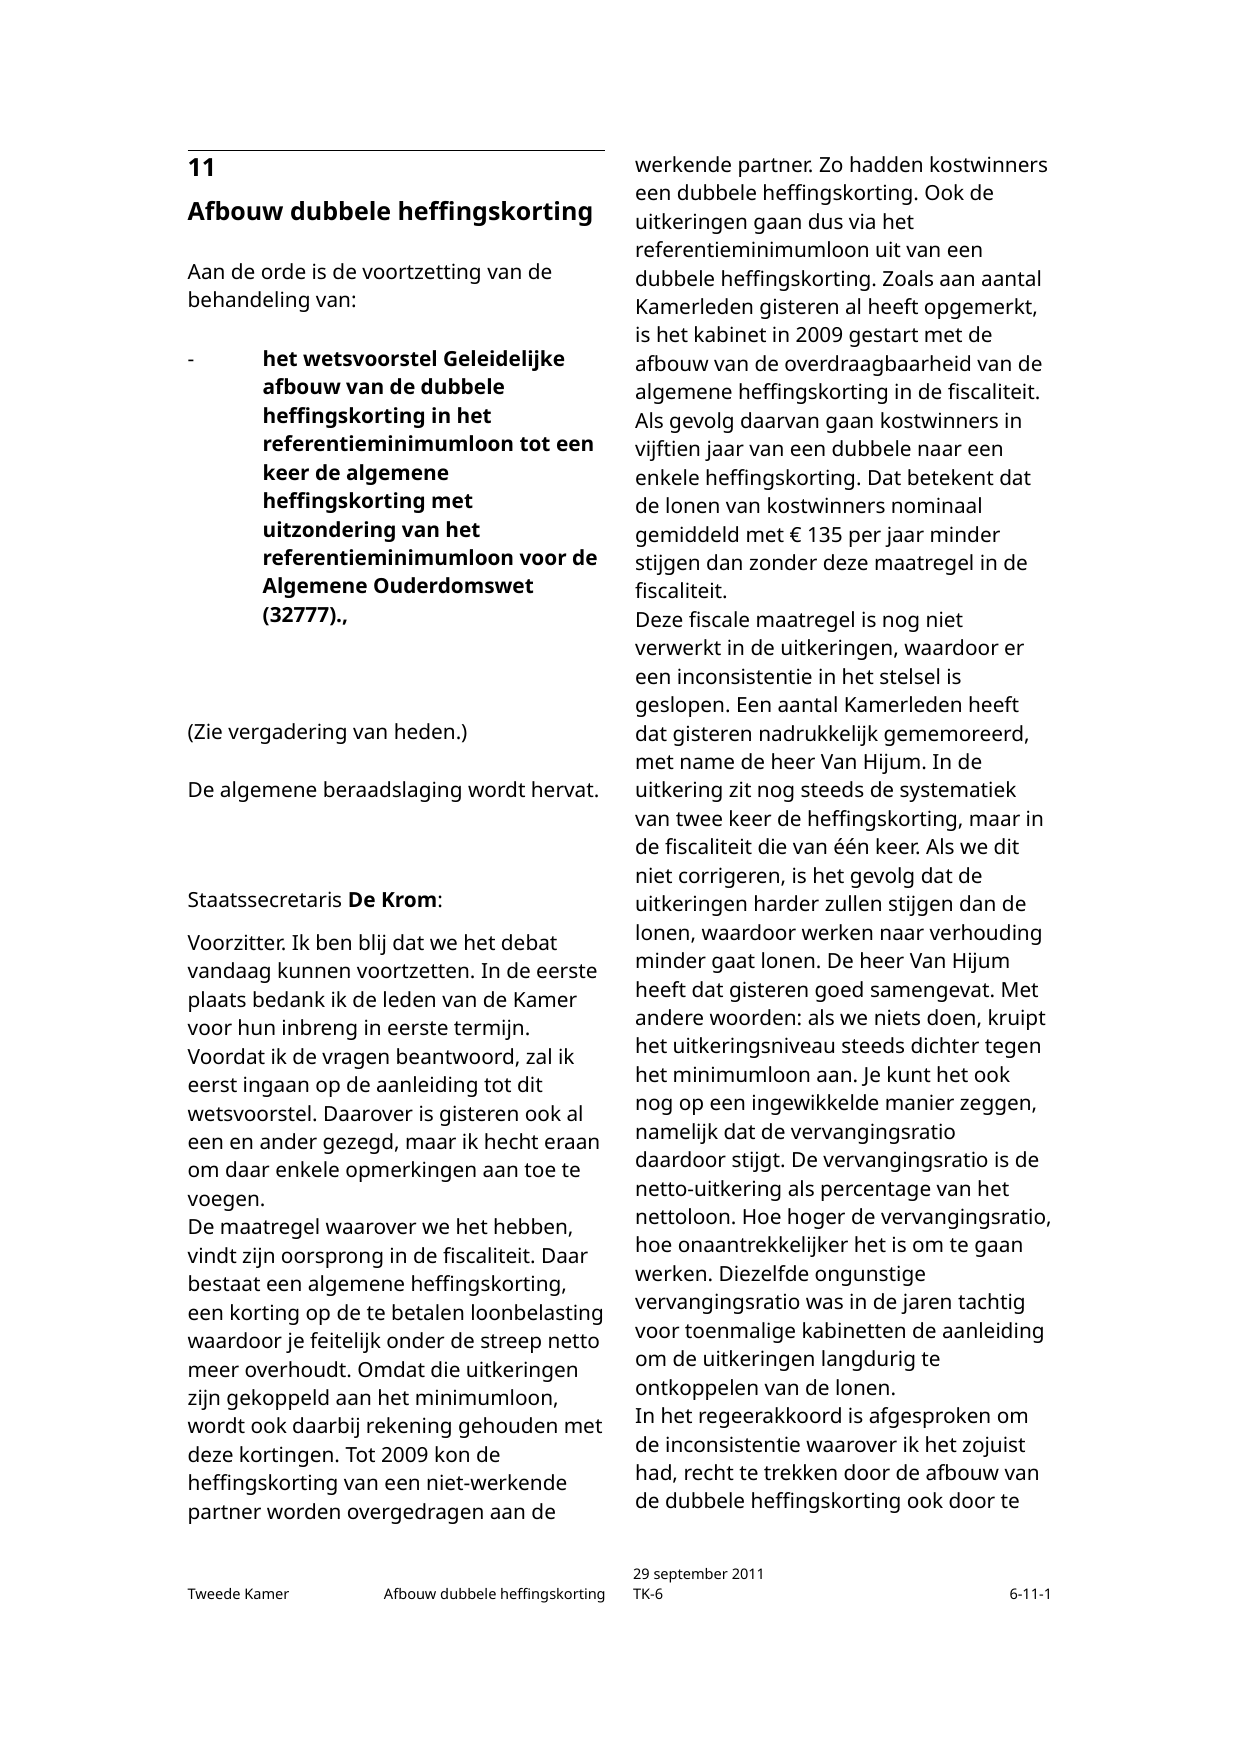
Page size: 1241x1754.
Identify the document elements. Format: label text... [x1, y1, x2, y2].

text Voorzitter. Ik ben blij dat we het debat vandaag kunnen voortzetten. In de eerste plaats bedank ik de leden van de Kamer voor hun inbreng in eerste termijn. Voordat ik de vragen beantwoord, zal ik eerst ingaan op de aanleiding tot dit wetsvoorstel. Daarover is gisteren ook al een en ander gezegd, maar ik hecht eraan om daar enkele opmerkingen aan toe te voegen. [187, 928, 605, 1212]
list het wetsvoorstel Geleidelijke afbouw van de dubbele heffingskorting in het referentieminimumloon tot een keer de algemene heffingskorting met uitzondering van het referentieminimumloon voor de Algemene Ouderdomswet (32777)., [187, 344, 605, 628]
text  [187, 834, 605, 862]
text Deze fiscale maatregel is nog niet verwerkt in de uitkeringen, waardoor er een inconsistentie in het stelsel is geslopen. Een aantal Kamerleden heeft dat gisteren nadrukkelijk gememoreerd, met name de heer Van Hijum. In de uitkering zit nog steeds de systematiek van twee keer de heffingskorting, maar in de fiscaliteit die van één keer. Als we dit niet corrigeren, is het gevolg dat de uitkeringen harder zullen stijgen dan de lonen, waardoor werken naar verhouding minder gaat lonen. De heer Van Hijum heeft dat gisteren goed samengevat. Met andere woorden: als we niets doen, kruipt het uitkeringsniveau steeds dichter tegen het minimumloon aan. Je kunt het ook nog op een ingewikkelde manier zeggen, namelijk dat de vervangingsratio daardoor stijgt. De vervangingsratio is de netto-uitkering als percentage van het nettoloon. Hoe hoger de vervangingsratio, hoe onaantrekkelijker het is om te gaan werken. Diezelfde ongunstige vervangingsratio was in de jaren tachtig voor toenmalige kabinetten de aanleiding om de uitkeringen langdurig te ontkoppelen van de lonen. [635, 605, 1053, 1401]
text De algemene beraadslaging wordt hervat. [187, 775, 605, 804]
text (Zie vergadering van heden.) [187, 717, 605, 745]
text Aan de orde is de voortzetting van de behandeling van: [187, 257, 605, 314]
text De maatregel waarover we het hebben, vindt zijn oorsprong in de fiscaliteit. Daar bestaat een algemene heffingskorting, een korting op de te betalen loonbelasting waardoor je feitelijk onder de streep netto meer overhoudt. Omdat die uitkeringen zijn gekoppeld aan het minimumloon, wordt ook daarbij rekening gehouden met deze kortingen. Tot 2009 kon de heffingskorting van een niet-werkende partner worden overgedragen aan de [187, 1212, 605, 1525]
text werkende partner. Zo hadden kostwinners een dubbele heffingskorting. Ook de uitkeringen gaan dus via het referentieminimumloon uit van een dubbele heffingskorting. Zoals aan aantal Kamerleden gisteren al heeft opgemerkt, is het kabinet in 2009 gestart met de afbouw van de overdraagbaarheid van de algemene heffingskorting in de fiscaliteit. Als gevolg daarvan gaan kostwinners in vijftien jaar van een dubbele naar een enkele heffingskorting. Dat betekent dat de lonen van kostwinners nominaal gemiddeld met € 135 per jaar minder stijgen dan zonder deze maatregel in de fiscaliteit. [635, 150, 1053, 605]
text In het regeerakkoord is afgesproken om de inconsistentie waarover ik het zojuist had, recht te trekken door de afbouw van de dubbele heffingskorting ook door te [635, 1401, 1053, 1515]
text Afbouw dubbele heffingskorting [187, 193, 605, 227]
text 11 [187, 151, 605, 184]
text Staatssecretaris De Krom: [187, 885, 605, 913]
